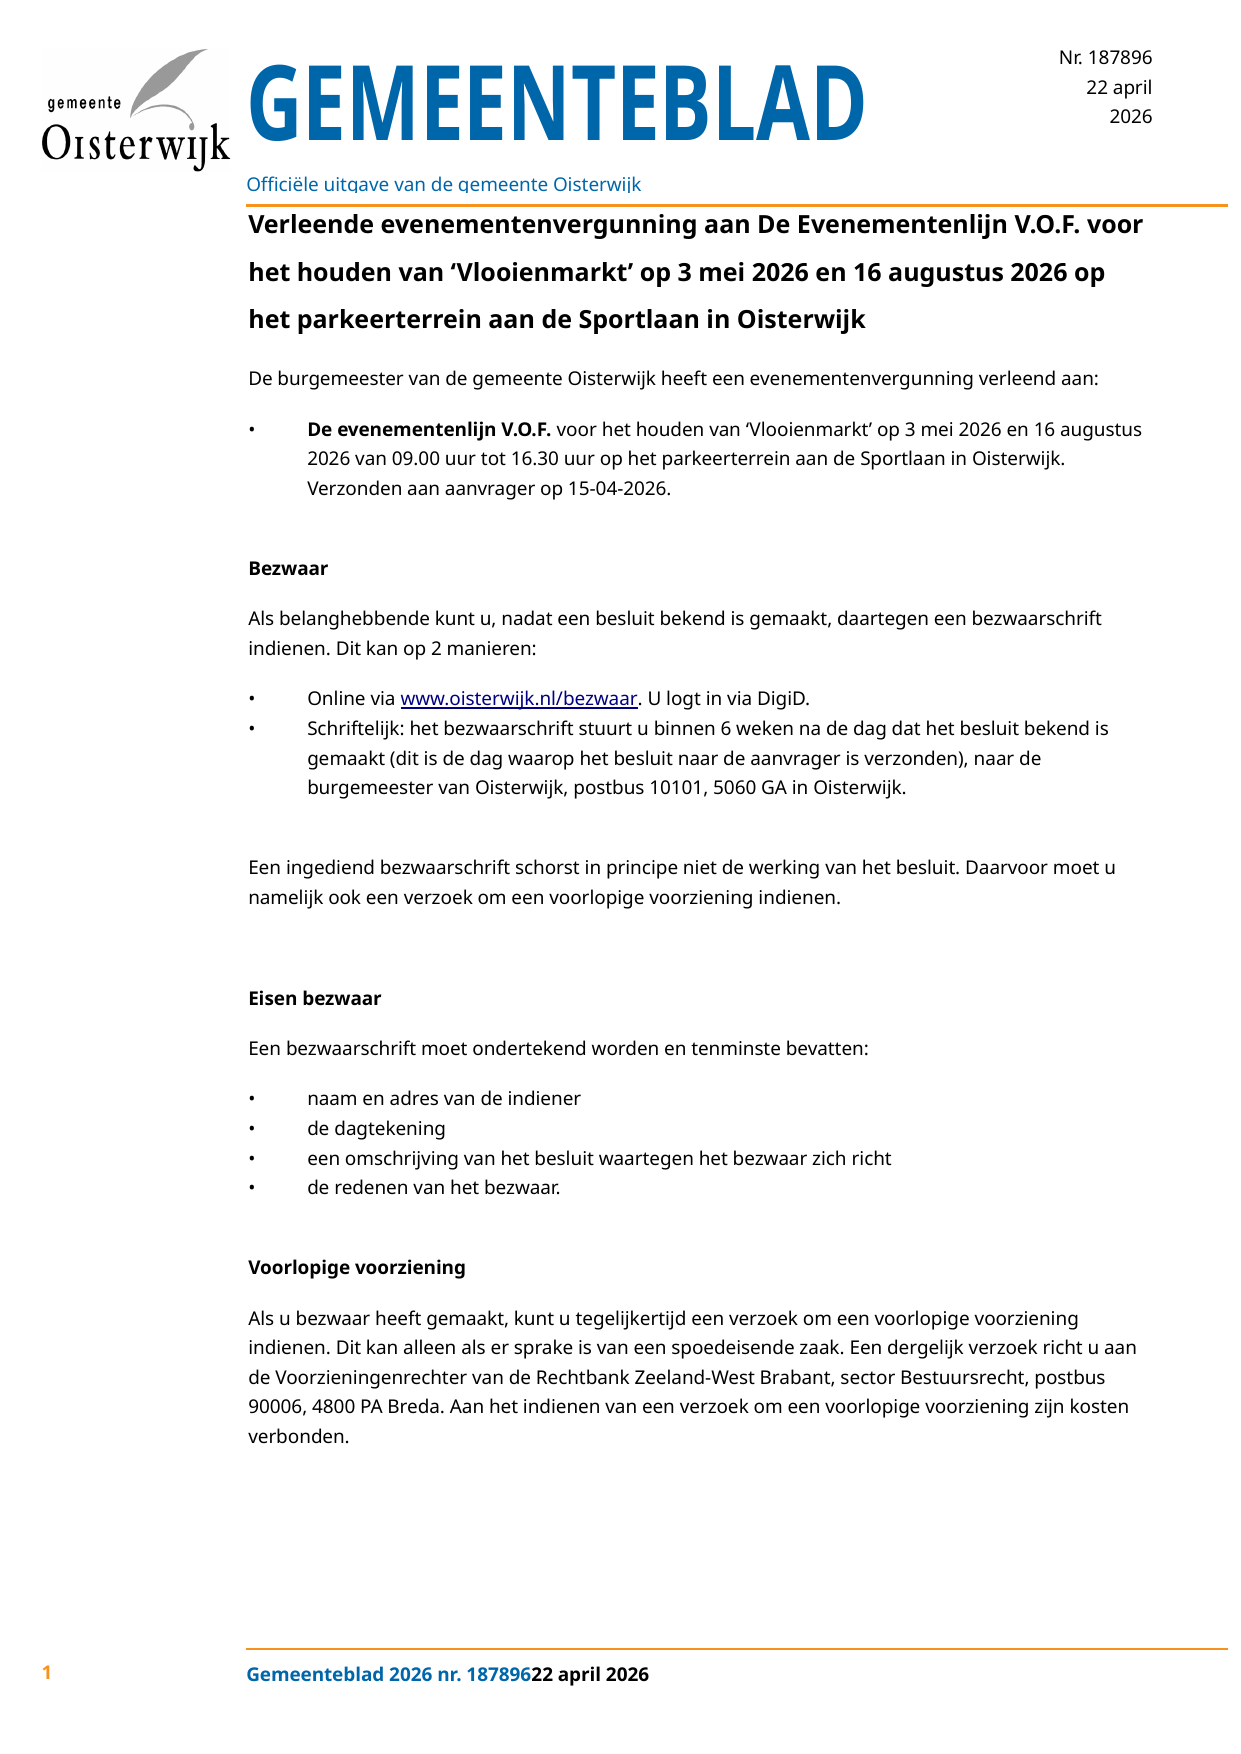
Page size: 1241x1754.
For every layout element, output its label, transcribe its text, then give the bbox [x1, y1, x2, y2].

text Een bezwaarschrift moet ondertekend worden en tenminste bevatten: [248, 1035, 1152, 1061]
text Een ingediend bezwaarschrift schorst in principe niet de werking van het besluit. Daarvoor moet u namelijk ook een verzoek om een voorlopige voorziening indienen. [248, 854, 1152, 909]
picture [41, 47, 231, 172]
list de dagtekening [248, 1115, 1152, 1141]
list Schriftelijk: het bezwaarschrift stuurt u binnen 6 weken na de dag dat het besluit bekend is gemaakt (dit is de dag waarop het besluit naar de aanvrager is verzonden), naar de burgemeester van Oisterwijk, postbus 10101, 5060 GA in Oisterwijk. [248, 715, 1152, 800]
text Bezwaar [248, 555, 1152, 581]
list Online via www.oisterwijk.nl/bezwaar. U logt in via DigiD. [248, 686, 1152, 711]
text Voorlopige voorziening [248, 1254, 1152, 1280]
list De evenementenlijn V.O.F. voor het houden van ‘Vlooienmarkt’ op 3 mei 2026 en 16 augustus 2026 van 09.00 uur tot 16.30 uur op het parkeerterrein aan de Sportlaan in Oisterwijk. Verzonden aan aanvrager op 15-04-2026. [248, 416, 1152, 501]
text Als u bezwaar heeft gemaakt, kunt u tegelijkertijd een verzoek om een voorlopige voorziening indienen. Dit kan alleen als er sprake is van een spoedeisende zaak. Een dergelijk verzoek richt u aan de Voorzieningenrechter van de Rechtbank Zeeland-West Brabant, sector Bestuursrecht, postbus 90006, 4800 PA Breda. Aan het indienen van een verzoek om een voorlopige voorziening zijn kosten verbonden. [248, 1305, 1152, 1449]
text Eisen bezwaar [248, 985, 1152, 1010]
text Als belanghebbende kunt u, nadat een besluit bekend is gemaakt, daartegen een bezwaarschrift indienen. Dit kan op 2 manieren: [248, 606, 1152, 661]
list de redenen van het bezwaar. [248, 1174, 1152, 1200]
text De burgemeester van de gemeente Oisterwijk heeft een evenementenvergunning verleend aan: [248, 366, 1152, 391]
list naam en adres van de indiener [248, 1086, 1152, 1111]
list een omschrijving van het besluit waartegen het bezwaar zich richt [248, 1145, 1152, 1170]
text Verleende evenementenvergunning aan De Evenementenlijn V.O.F. voor het houden van ‘Vlooienmarkt’ op 3 mei 2026 en 16 augustus 2026 op het parkeerterrein aan de Sportlaan in Oisterwijk [248, 207, 1152, 336]
